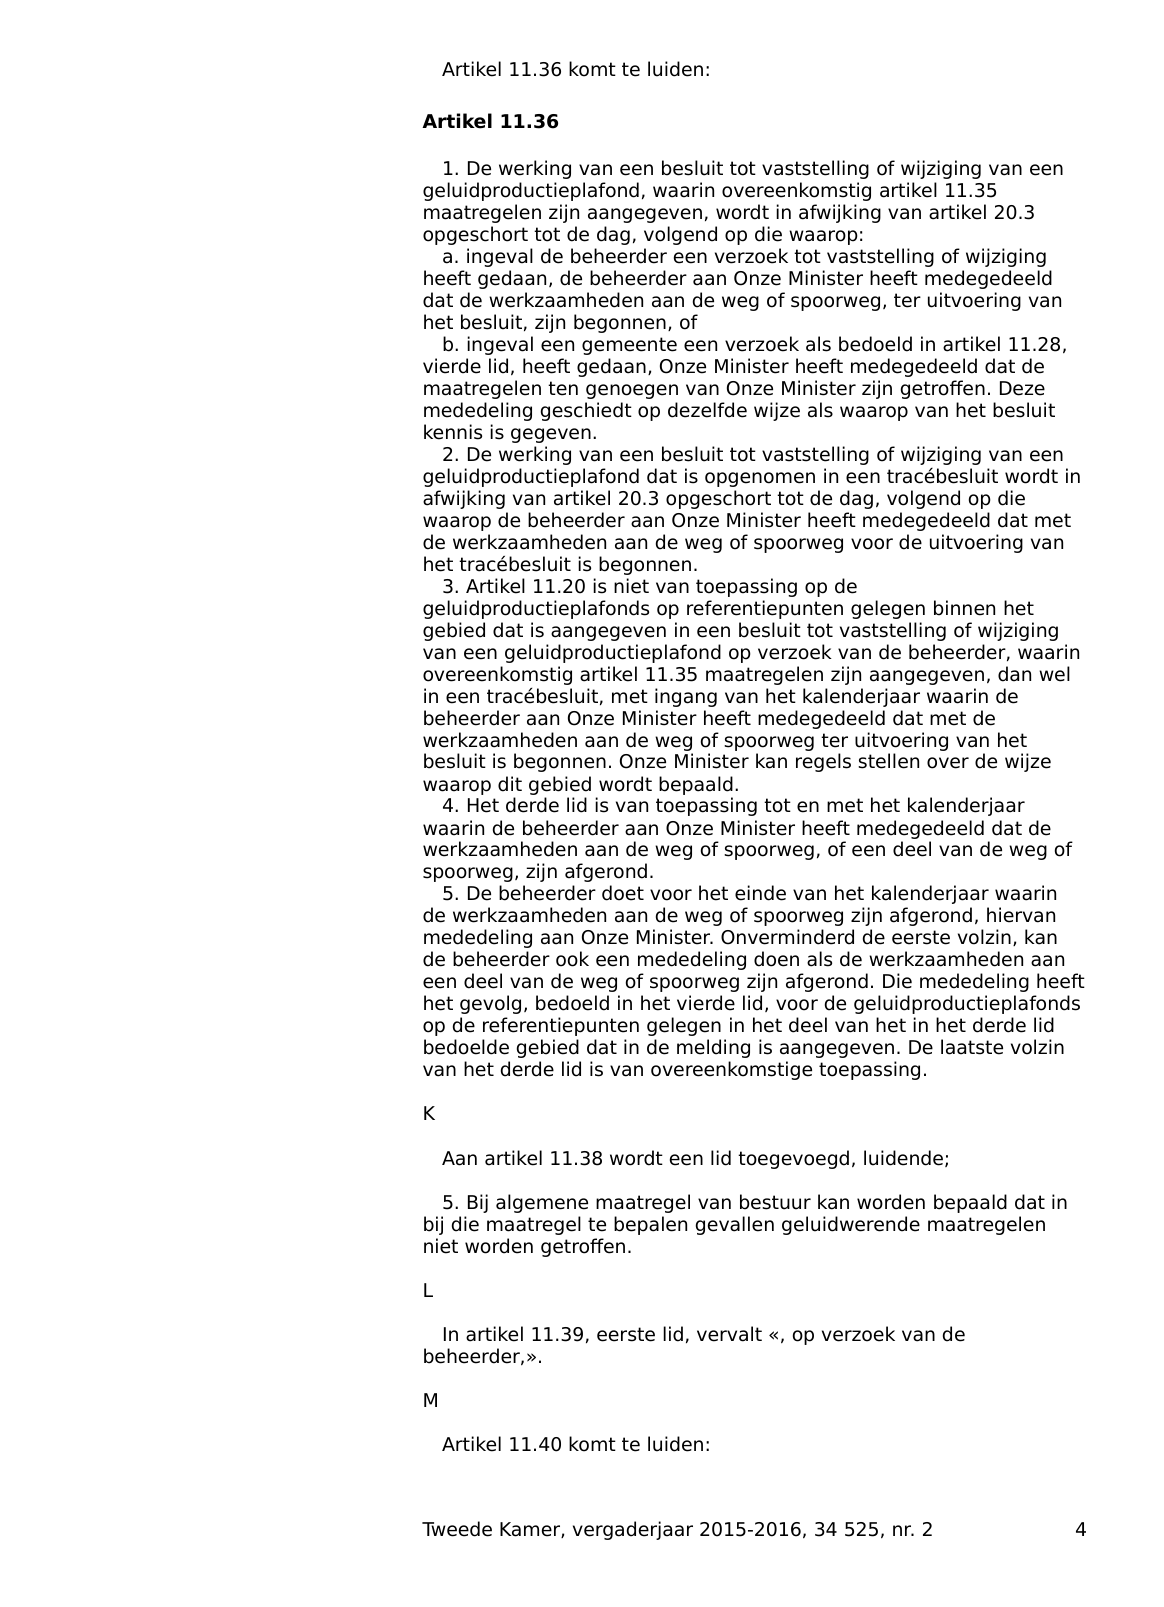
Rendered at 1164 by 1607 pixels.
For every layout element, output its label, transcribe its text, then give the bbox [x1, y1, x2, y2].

text L [422, 1280, 1087, 1302]
text 5. Bij algemene maatregel van bestuur kan worden bepaald dat in bij die maatregel te bepalen gevallen geluidwerende maatregelen niet worden getroffen. [422, 1192, 1087, 1258]
text Artikel 11.36 komt te luiden: [422, 59, 1087, 81]
text M [422, 1390, 1087, 1412]
text 4. Het derde lid is van toepassing tot en met het kalenderjaar waarin de beheerder aan Onze Minister heeft medegedeeld dat de werkzaamheden aan de weg of spoorweg, of een deel van de weg of spoorweg, zijn afgerond. [422, 795, 1087, 883]
text a. ingeval de beheerder een verzoek tot vaststelling of wijziging heeft gedaan, de beheerder aan Onze Minister heeft medegedeeld dat de werkzaamheden aan de weg of spoorweg, ter uitvoering van het besluit, zijn begonnen, of [422, 246, 1087, 334]
text K [422, 1103, 1087, 1125]
text 1. De werking van een besluit tot vaststelling of wijziging van een geluidproductieplafond, waarin overeenkomstig artikel 11.35 maatregelen zijn aangegeven, wordt in afwijking van artikel 20.3 opgeschort tot de dag, volgend op die waarop: [422, 158, 1087, 246]
text 3. Artikel 11.20 is niet van toepassing op de geluidproductieplafonds op referentiepunten gelegen binnen het gebied dat is aangegeven in een besluit tot vaststelling of wijziging van een geluidproductieplafond op verzoek van de beheerder, waarin overeenkomstig artikel 11.35 maatregelen zijn aangegeven, dan wel in een tracébesluit, met ingang van het kalenderjaar waarin de beheerder aan Onze Minister heeft medegedeeld dat met de werkzaamheden aan de weg of spoorweg ter uitvoering van het besluit is begonnen. Onze Minister kan regels stellen over de wijze waarop dit gebied wordt bepaald. [422, 576, 1087, 795]
text b. ingeval een gemeente een verzoek als bedoeld in artikel 11.28, vierde lid, heeft gedaan, Onze Minister heeft medegedeeld dat de maatregelen ten genoegen van Onze Minister zijn getroffen. Deze mededeling geschiedt op dezelfde wijze als waarop van het besluit kennis is gegeven. [422, 334, 1087, 444]
text In artikel 11.39, eerste lid, vervalt «, op verzoek van de beheerder,». [422, 1324, 1087, 1368]
text 2. De werking van een besluit tot vaststelling of wijziging van een geluidproductieplafond dat is opgenomen in een tracébesluit wordt in afwijking van artikel 20.3 opgeschort tot de dag, volgend op die waarop de beheerder aan Onze Minister heeft medegedeeld dat met de werkzaamheden aan de weg of spoorweg voor de uitvoering van het tracébesluit is begonnen. [422, 444, 1087, 576]
text Aan artikel 11.38 wordt een lid toegevoegd, luidende; [422, 1147, 1087, 1169]
text Artikel 11.40 komt te luiden: [422, 1434, 1087, 1456]
text 5. De beheerder doet voor het einde van het kalenderjaar waarin de werkzaamheden aan de weg of spoorweg zijn afgerond, hiervan mededeling aan Onze Minister. Onverminderd de eerste volzin, kan de beheerder ook een mededeling doen als de werkzaamheden aan een deel van de weg of spoorweg zijn afgerond. Die mededeling heeft het gevolg, bedoeld in het vierde lid, voor de geluidproductieplafonds op de referentiepunten gelegen in het deel van het in het derde lid bedoelde gebied dat in de melding is aangegeven. De laatste volzin van het derde lid is van overeenkomstige toepassing. [422, 883, 1087, 1081]
subtitle Artikel 11.36 [422, 111, 1087, 133]
